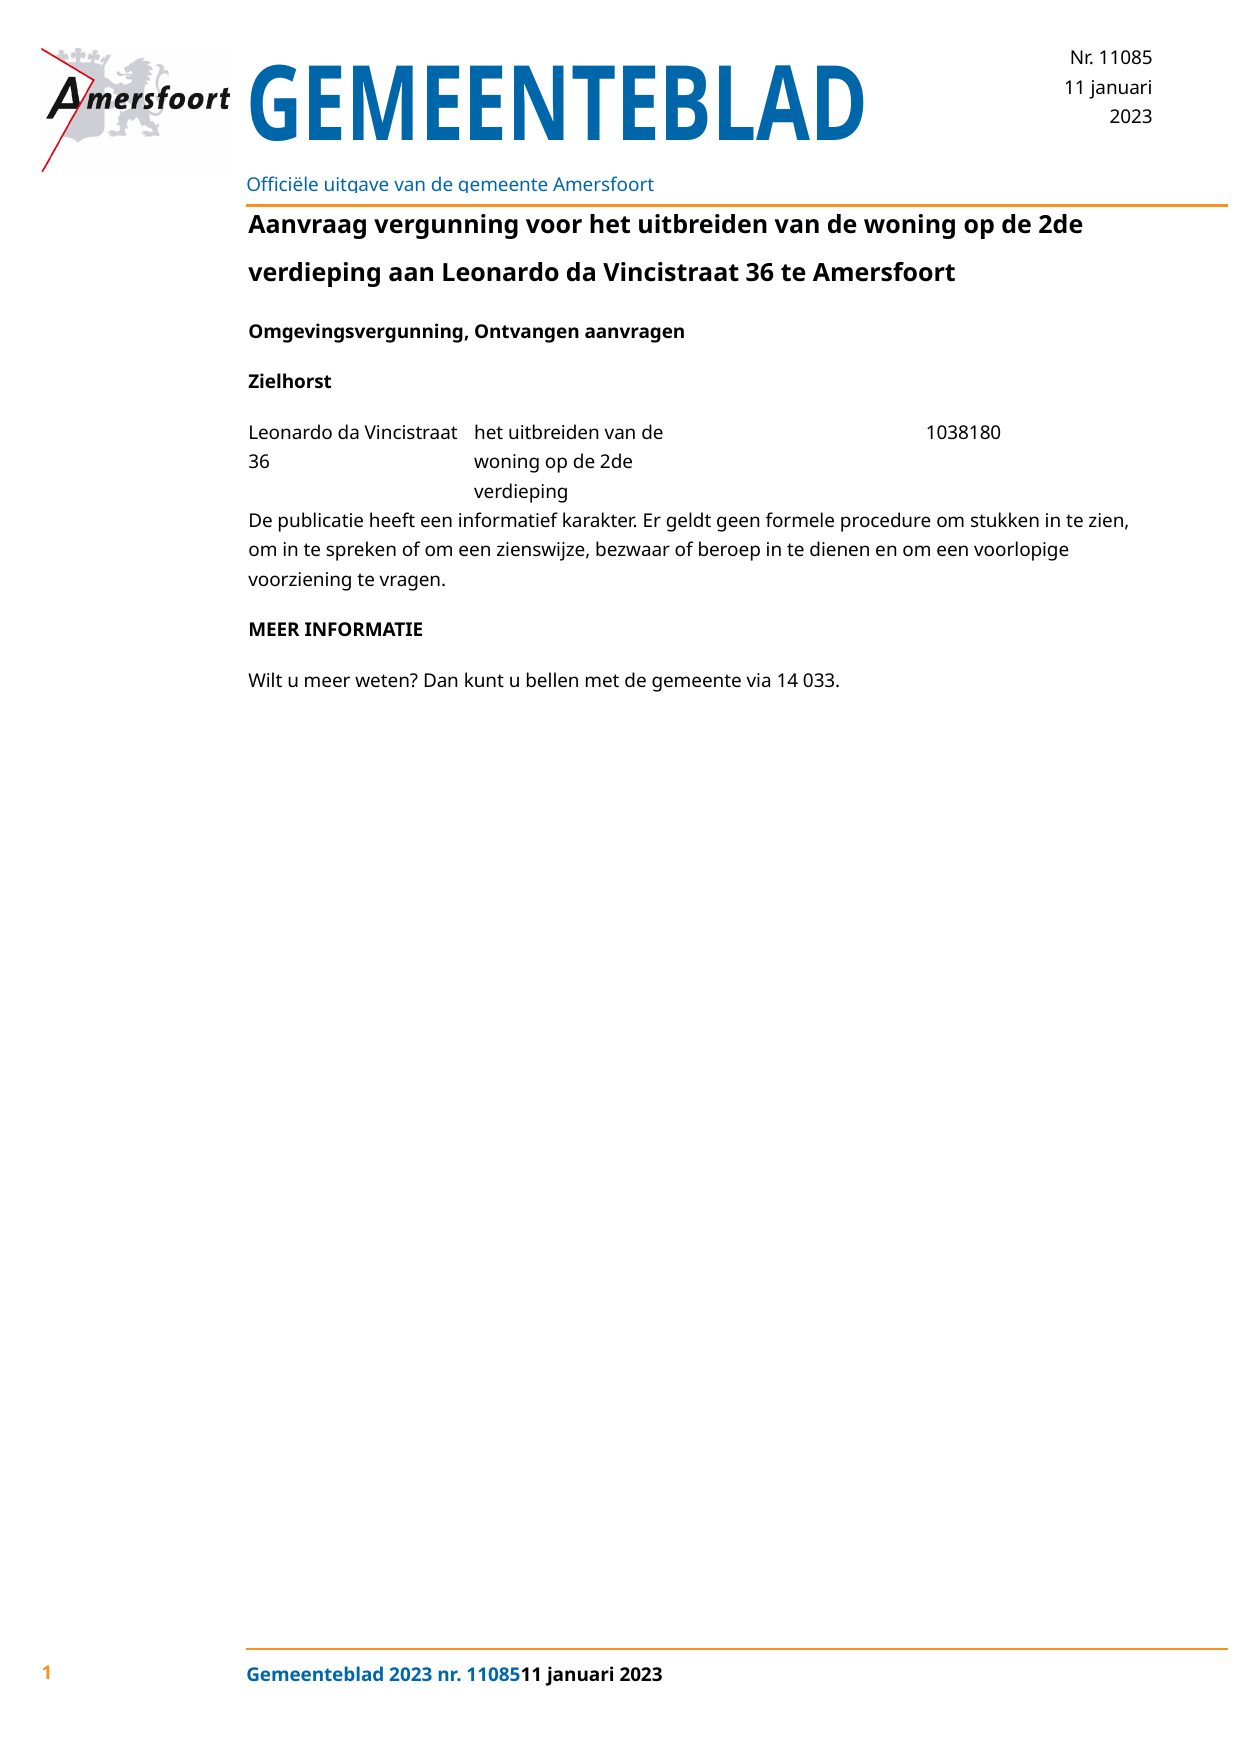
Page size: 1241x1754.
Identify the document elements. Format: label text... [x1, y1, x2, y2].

text Aanvraag vergunning voor het uitbreiden van de woning op de 2de verdieping aan Leonardo da Vincistraat 36 te Amersfoort [248, 207, 1152, 288]
text Wilt u meer weten? Dan kunt u bellen met de gemeente via 14 033. [248, 667, 1152, 693]
text MEER INFORMATIE [248, 617, 1152, 642]
table_header 1038180 [926, 419, 1152, 504]
picture [41, 47, 231, 172]
table_header Leonardo da Vincistraat 36 [248, 419, 474, 504]
table_header het uitbreiden van de woning op de 2de verdieping [474, 419, 700, 504]
table_header [700, 419, 926, 504]
text Zielhorst [248, 368, 1152, 394]
text Omgevingsvergunning, Ontvangen aanvragen [248, 318, 1152, 344]
text De publicatie heeft een informatief karakter. Er geldt geen formele procedure om stukken in te zien, om in te spreken of om een zienswijze, bezwaar of beroep in te dienen en om een voorlopige voorziening te vragen. [248, 507, 1152, 592]
